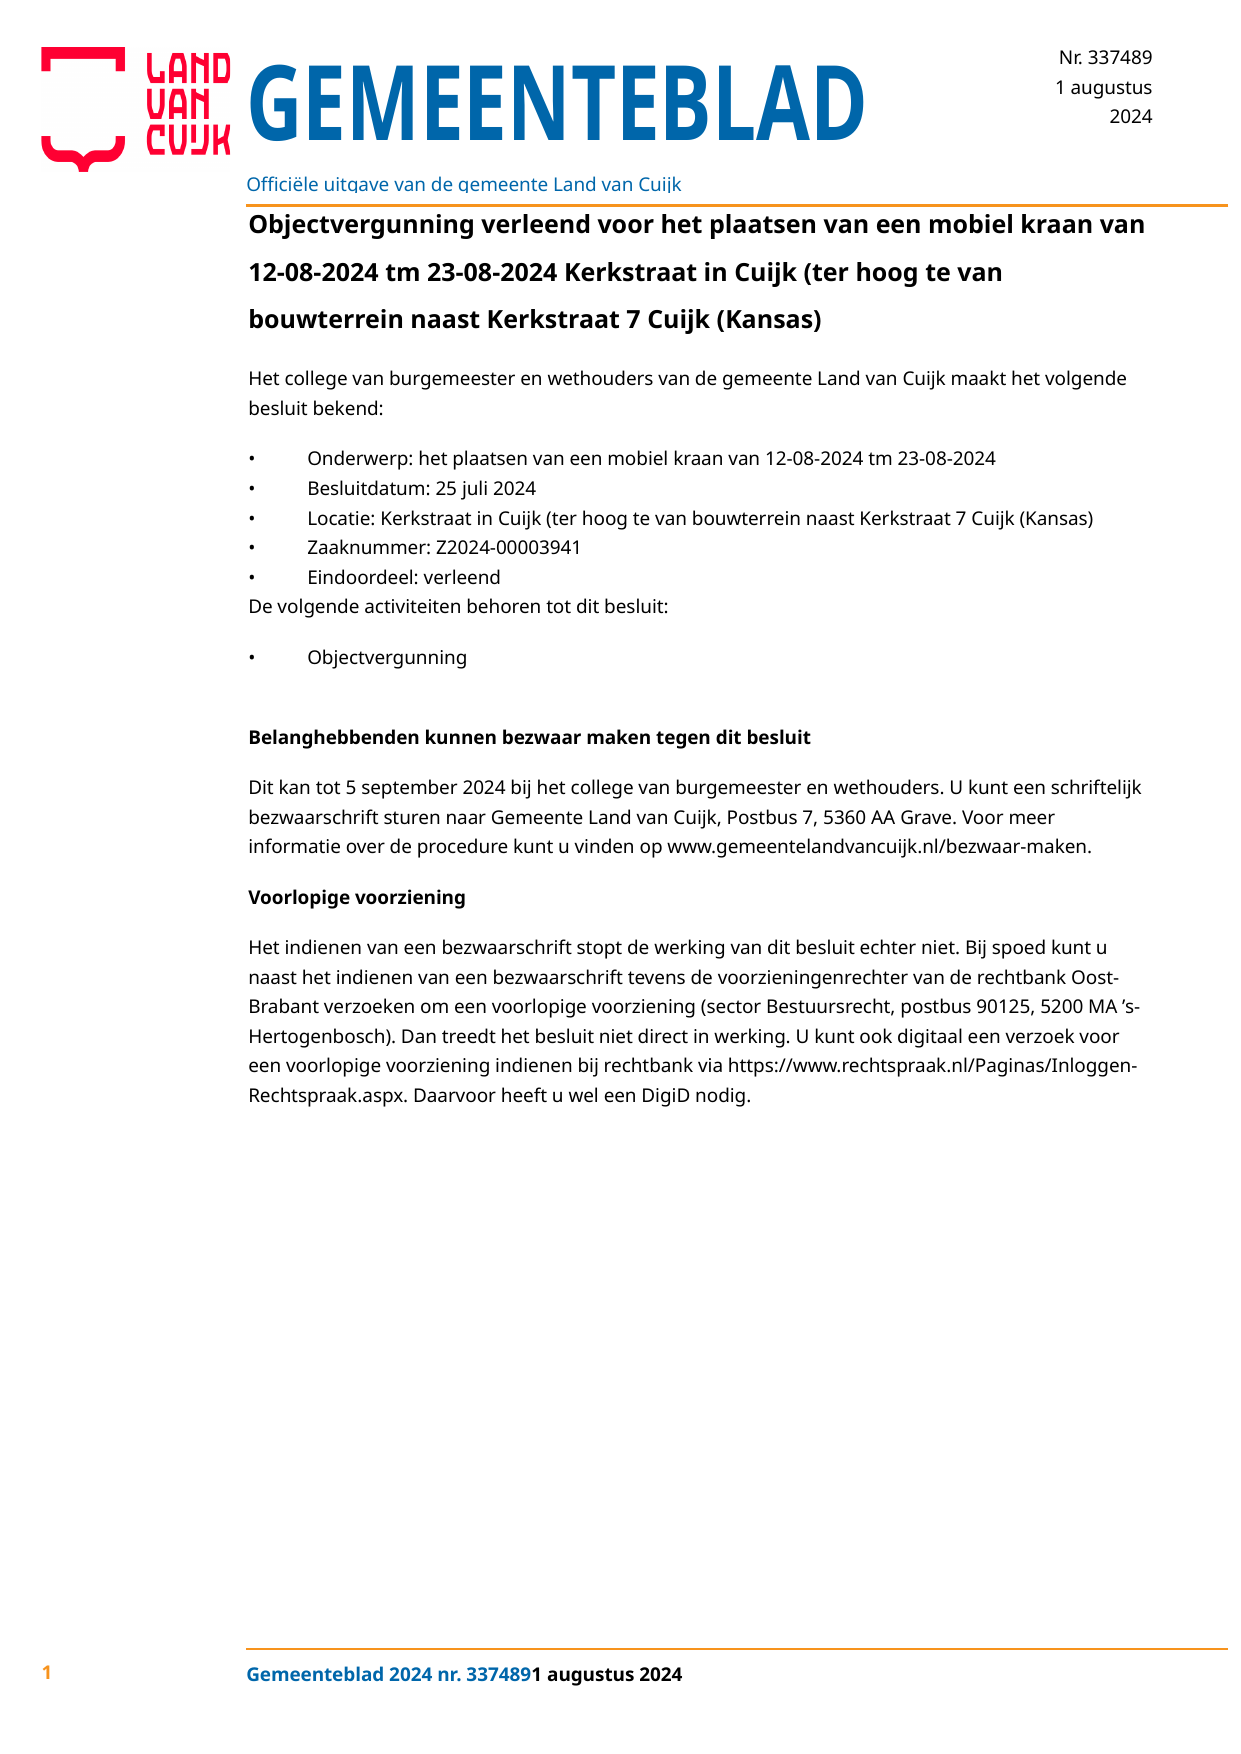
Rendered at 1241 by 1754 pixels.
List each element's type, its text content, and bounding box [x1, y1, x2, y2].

text De volgende activiteiten behoren tot dit besluit: [248, 593, 1152, 619]
list Locatie: Kerkstraat in Cuijk (ter hoog te van bouwterrein naast Kerkstraat 7 Cuijk (Kansas) [248, 505, 1152, 530]
list Eindoordeel: verleend [248, 564, 1152, 589]
list Besluitdatum: 25 juli 2024 [248, 475, 1152, 501]
text Objectvergunning verleend voor het plaatsen van een mobiel kraan van 12-08-2024 tm 23-08-2024 Kerkstraat in Cuijk (ter hoog te van bouwterrein naast Kerkstraat 7 Cuijk (Kansas) [248, 207, 1152, 336]
text Voorlopige voorziening [248, 884, 1152, 909]
text Het indienen van een bezwaarschrift stopt de werking van dit besluit echter niet. Bij spoed kunt u naast het indienen van een bezwaarschrift tevens de voorzieningenrechter van de rechtbank Oost-Brabant verzoeken om een voorlopige voorziening (sector Bestuursrecht, postbus 90125, 5200 MA ’s-Hertogenbosch). Dan treedt het besluit niet direct in werking. U kunt ook digitaal een verzoek voor een voorlopige voorziening indienen bij rechtbank via https://www.rechtspraak.nl/Paginas/Inloggen-Rechtspraak.aspx. Daarvoor heeft u wel een DigiD nodig. [248, 934, 1152, 1108]
picture [41, 47, 231, 172]
text Het college van burgemeester en wethouders van de gemeente Land van Cuijk maakt het volgende besluit bekend: [248, 366, 1152, 421]
list Objectvergunning [248, 644, 1152, 669]
list Zaaknummer: Z2024-00003941 [248, 534, 1152, 560]
text Dit kan tot 5 september 2024 bij het college van burgemeester en wethouders. U kunt een schriftelijk bezwaarschrift sturen naar Gemeente Land van Cuijk, Postbus 7, 5360 AA Grave. Voor meer informatie over de procedure kunt u vinden op www.gemeentelandvancuijk.nl/bezwaar-maken. [248, 774, 1152, 859]
text Belanghebbenden kunnen bezwaar maken tegen dit besluit [248, 724, 1152, 749]
list Onderwerp: het plaatsen van een mobiel kraan van 12-08-2024 tm 23-08-2024 [248, 446, 1152, 471]
